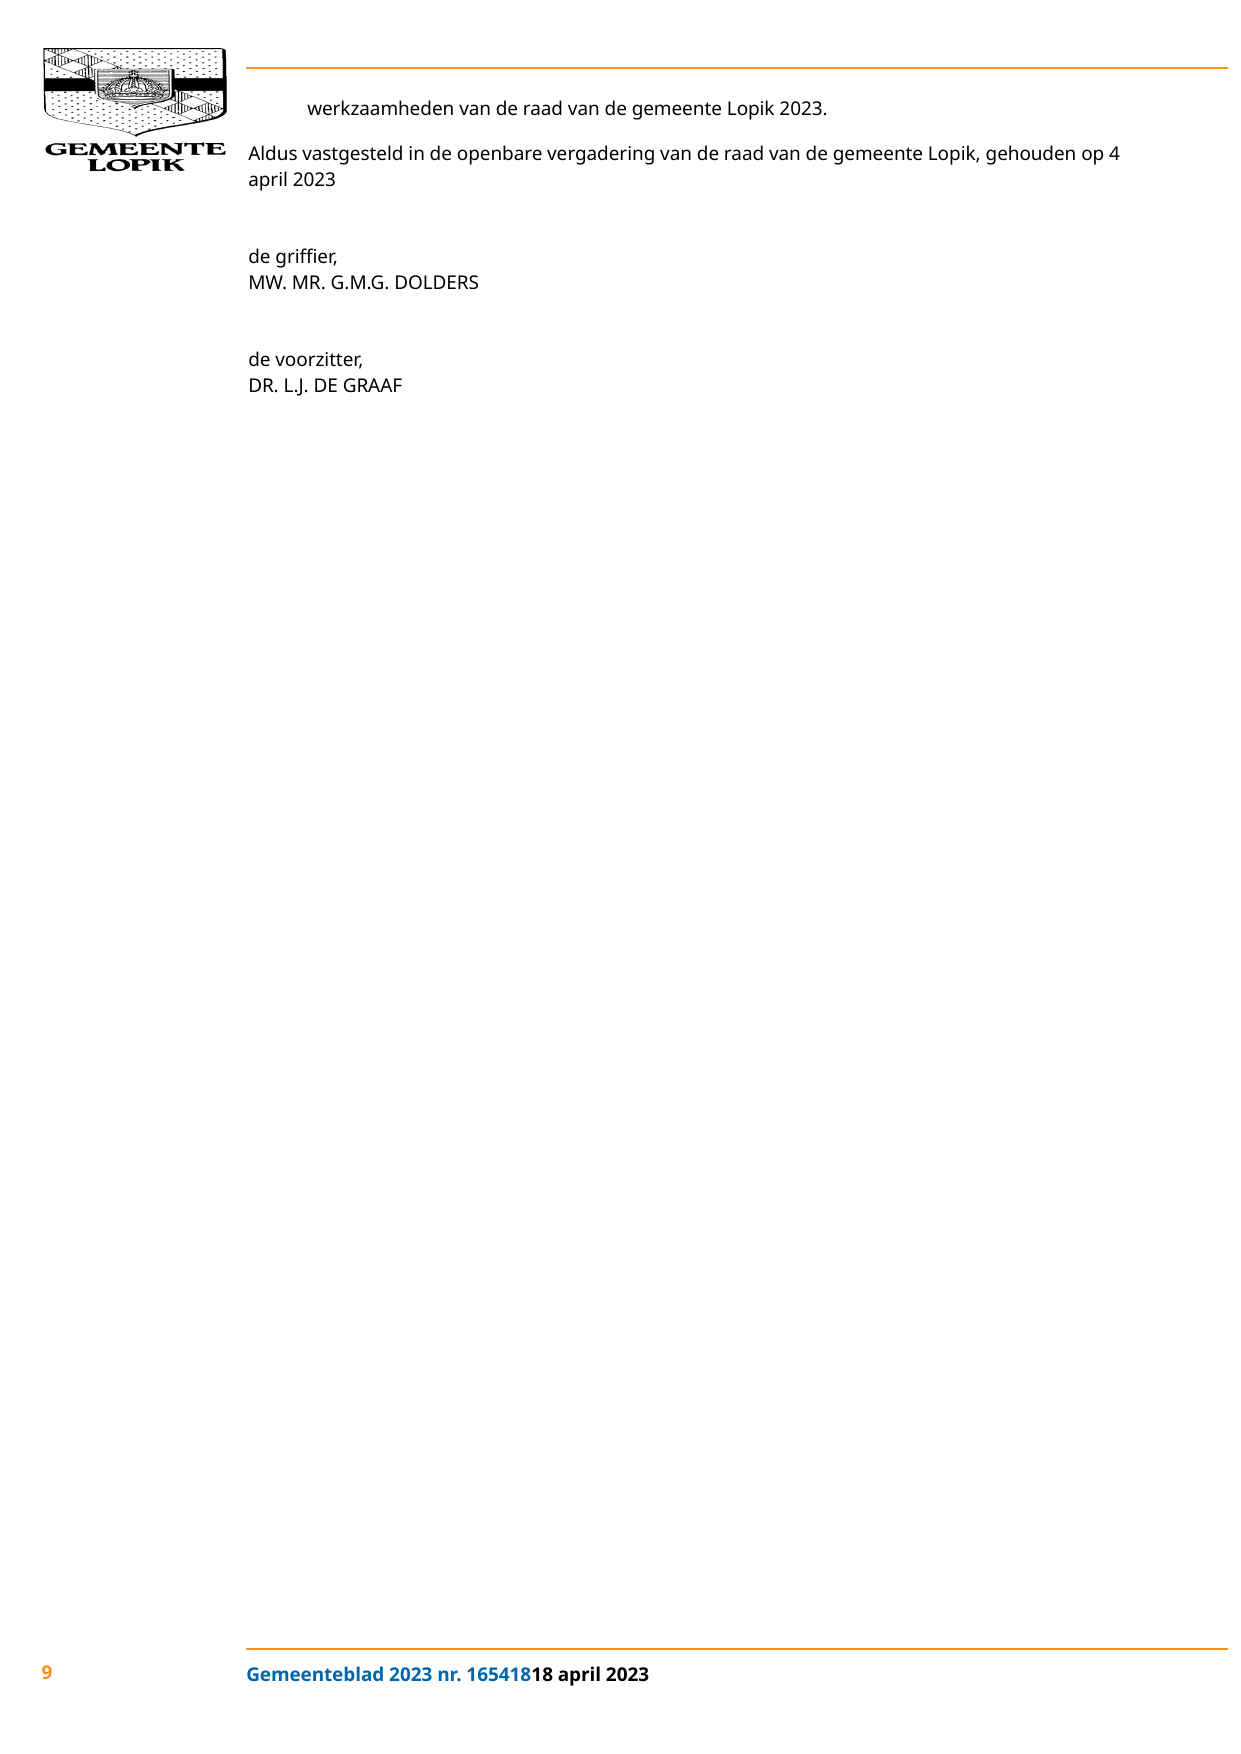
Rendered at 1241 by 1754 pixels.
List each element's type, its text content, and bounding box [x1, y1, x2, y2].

list werkzaamheden van de raad van de gemeente Lopik 2023. [248, 95, 1152, 121]
text de griffier, [248, 243, 1152, 269]
picture [41, 47, 231, 172]
text de voorzitter, [248, 346, 1152, 372]
text MW. MR. G.M.G. DOLDERS [248, 269, 1152, 295]
text DR. L.J. DE GRAAF [248, 372, 1152, 398]
text Aldus vastgesteld in de openbare vergadering van de raad van de gemeente Lopik, gehouden op 4 april 2023 [248, 140, 1152, 192]
